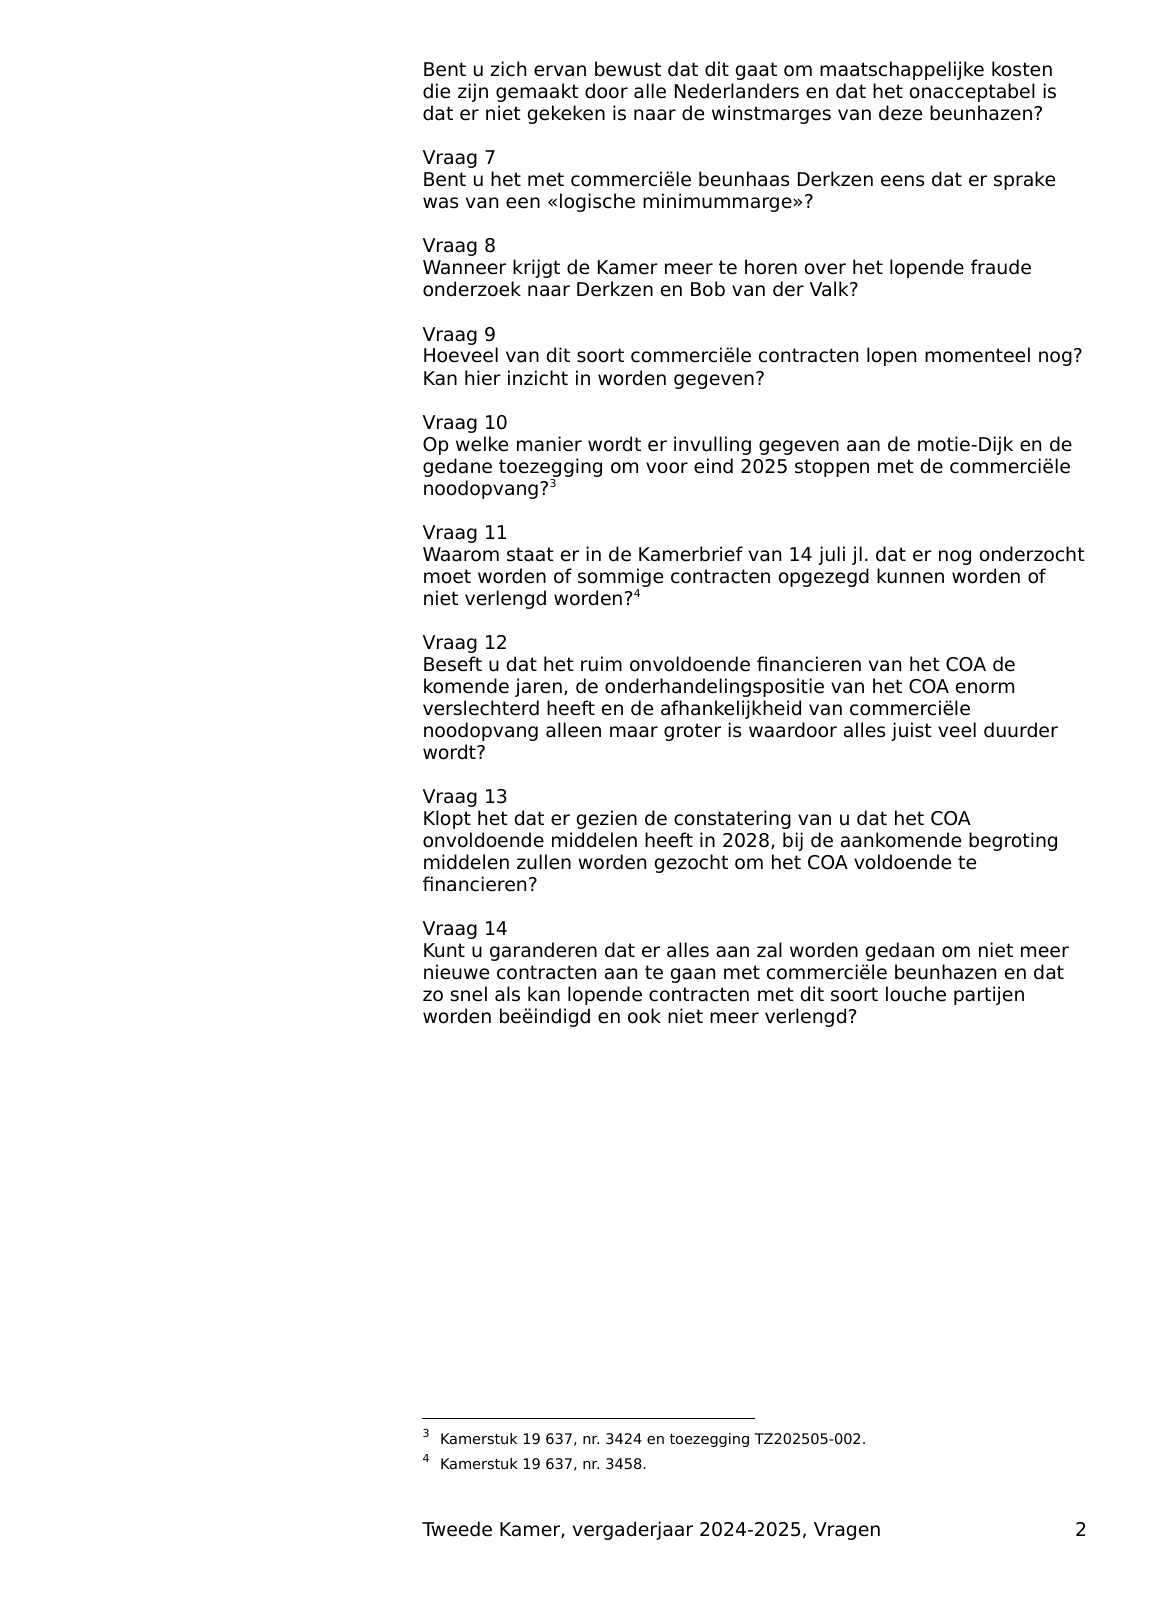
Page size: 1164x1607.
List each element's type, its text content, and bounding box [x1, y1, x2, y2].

text Vraag 9 [422, 323, 1087, 345]
text Kamerstuk 19 637, nr. 3424 en toezegging TZ202505-002. [422, 1427, 1087, 1449]
text Klopt het dat er gezien de constatering van u dat het COA onvoldoende middelen heeft in 2028, bij de aankomende begroting middelen zullen worden gezocht om het COA voldoende te financieren? [422, 808, 1087, 896]
text Bent u zich ervan bewust dat dit gaat om maatschappelijke kosten die zijn gemaakt door alle Nederlanders en dat het onacceptabel is dat er niet gekeken is naar de winstmarges van deze beunhazen? [422, 59, 1087, 125]
text Waarom staat er in de Kamerbrief van 14 juli jl. dat er nog onderzocht moet worden of sommige contracten opgezegd kunnen worden of niet verlengd worden? [422, 544, 1087, 609]
text Bent u het met commerciële beunhaas Derkzen eens dat er sprake was van een «logische minimummarge»? [422, 169, 1087, 213]
text Wanneer krijgt de Kamer meer te horen over het lopende fraude onderzoek naar Derkzen en Bob van der Valk? [422, 257, 1087, 301]
text Vraag 8 [422, 235, 1087, 257]
text Op welke manier wordt er invulling gegeven aan de motie-Dijk en de gedane toezegging om voor eind 2025 stoppen met de commerciële noodopvang? [422, 433, 1087, 499]
text Kamerstuk 19 637, nr. 3458. [422, 1452, 1087, 1474]
text Kunt u garanderen dat er alles aan zal worden gedaan om niet meer nieuwe contracten aan te gaan met commerciële beunhazen en dat zo snel als kan lopende contracten met dit soort louche partijen worden beëindigd en ook niet meer verlengd? [422, 940, 1087, 1028]
text Vraag 10 [422, 412, 1087, 433]
text Hoeveel van dit soort commerciële contracten lopen momenteel nog? Kan hier inzicht in worden gegeven? [422, 345, 1087, 389]
text Vraag 12 [422, 632, 1087, 654]
text Vraag 14 [422, 918, 1087, 940]
text Beseft u dat het ruim onvoldoende financieren van het COA de komende jaren, de onderhandelingspositie van het COA enorm verslechterd heeft en de afhankelijkheid van commerciële noodopvang alleen maar groter is waardoor alles juist veel duurder wordt? [422, 654, 1087, 764]
text Vraag 13 [422, 786, 1087, 808]
text Vraag 7 [422, 147, 1087, 169]
text Vraag 11 [422, 522, 1087, 544]
